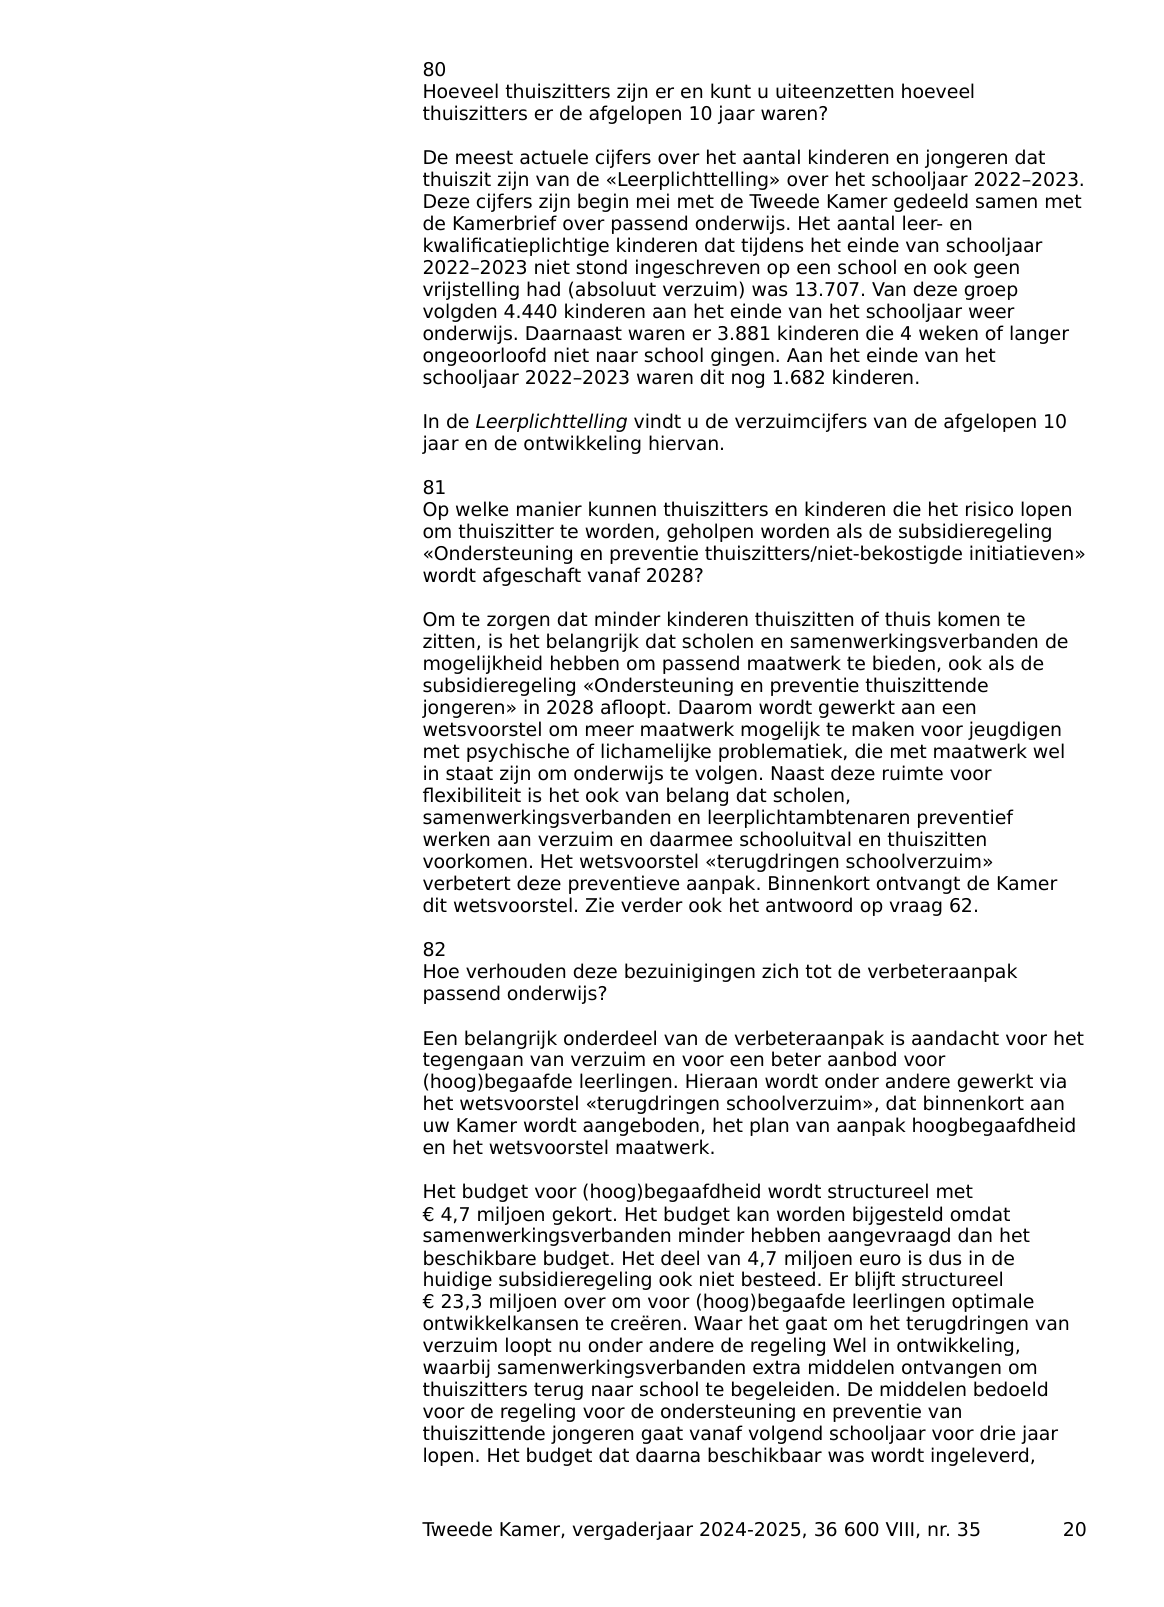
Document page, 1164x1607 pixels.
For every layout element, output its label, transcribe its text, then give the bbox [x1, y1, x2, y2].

text Hoeveel thuiszitters zijn er en kunt u uiteenzetten hoeveel thuiszitters er de afgelopen 10 jaar waren? [422, 81, 1087, 125]
text Een belangrijk onderdeel van de verbeteraanpak is aandacht voor het tegengaan van verzuim en voor een beter aanbod voor (hoog)begaafde leerlingen. Hieraan wordt onder andere gewerkt via het wetsvoorstel «terugdringen schoolverzuim», dat binnenkort aan uw Kamer wordt aangeboden, het plan van aanpak hoogbegaafdheid en het wetsvoorstel maatwerk. [422, 1027, 1087, 1159]
text Hoe verhouden deze bezuinigingen zich tot de verbeteraanpak passend onderwijs? [422, 961, 1087, 1005]
text 80 [422, 59, 1087, 81]
text 81 [422, 477, 1087, 499]
text Om te zorgen dat minder kinderen thuiszitten of thuis komen te zitten, is het belangrijk dat scholen en samenwerkingsverbanden de mogelijkheid hebben om passend maatwerk te bieden, ook als de subsidieregeling «Ondersteuning en preventie thuiszittende jongeren» in 2028 afloopt. Daarom wordt gewerkt aan een wetsvoorstel om meer maatwerk mogelijk te maken voor jeugdigen met psychische of lichamelijke problematiek, die met maatwerk wel in staat zijn om onderwijs te volgen. Naast deze ruimte voor flexibiliteit is het ook van belang dat scholen, samenwerkingsverbanden en leerplichtambtenaren preventief werken aan verzuim en daarmee schooluitval en thuiszitten voorkomen. Het wetsvoorstel «terugdringen schoolverzuim» verbetert deze preventieve aanpak. Binnenkort ontvangt de Kamer dit wetsvoorstel. Zie verder ook het antwoord op vraag 62. [422, 609, 1087, 917]
text De meest actuele cijfers over het aantal kinderen en jongeren dat thuiszit zijn van de «Leerplichttelling» over het schooljaar 2022–2023. Deze cijfers zijn begin mei met de Tweede Kamer gedeeld samen met de Kamerbrief over passend onderwijs. Het aantal leer- en kwalificatieplichtige kinderen dat tijdens het einde van schooljaar 2022–2023 niet stond ingeschreven op een school en ook geen vrijstelling had (absoluut verzuim) was 13.707. Van deze groep volgden 4.440 kinderen aan het einde van het schooljaar weer onderwijs. Daarnaast waren er 3.881 kinderen die 4 weken of langer ongeoorloofd niet naar school gingen. Aan het einde van het schooljaar 2022–2023 waren dit nog 1.682 kinderen. [422, 147, 1087, 389]
text Het budget voor (hoog)begaafdheid wordt structureel met € 4,7 miljoen gekort. Het budget kan worden bijgesteld omdat samenwerkingsverbanden minder hebben aangevraagd dan het beschikbare budget. Het deel van 4,7 miljoen euro is dus in de huidige subsidieregeling ook niet besteed. Er blijft structureel € 23,3 miljoen over om voor (hoog)begaafde leerlingen optimale ontwikkelkansen te creëren. Waar het gaat om het terugdringen van verzuim loopt nu onder andere de regeling Wel in ontwikkeling, waarbij samenwerkingsverbanden extra middelen ontvangen om thuiszitters terug naar school te begeleiden. De middelen bedoeld voor de regeling voor de ondersteuning en preventie van thuiszittende jongeren gaat vanaf volgend schooljaar voor drie jaar lopen. Het budget dat daarna beschikbaar was wordt ingeleverd, [422, 1181, 1087, 1467]
text 82 [422, 939, 1087, 961]
text Op welke manier kunnen thuiszitters en kinderen die het risico lopen om thuiszitter te worden, geholpen worden als de subsidieregeling «Ondersteuning en preventie thuiszitters/niet-bekostigde initiatieven» wordt afgeschaft vanaf 2028? [422, 499, 1087, 587]
text In de Leerplichttelling vindt u de verzuimcijfers van de afgelopen 10 jaar en de ontwikkeling hiervan. [422, 411, 1087, 455]
